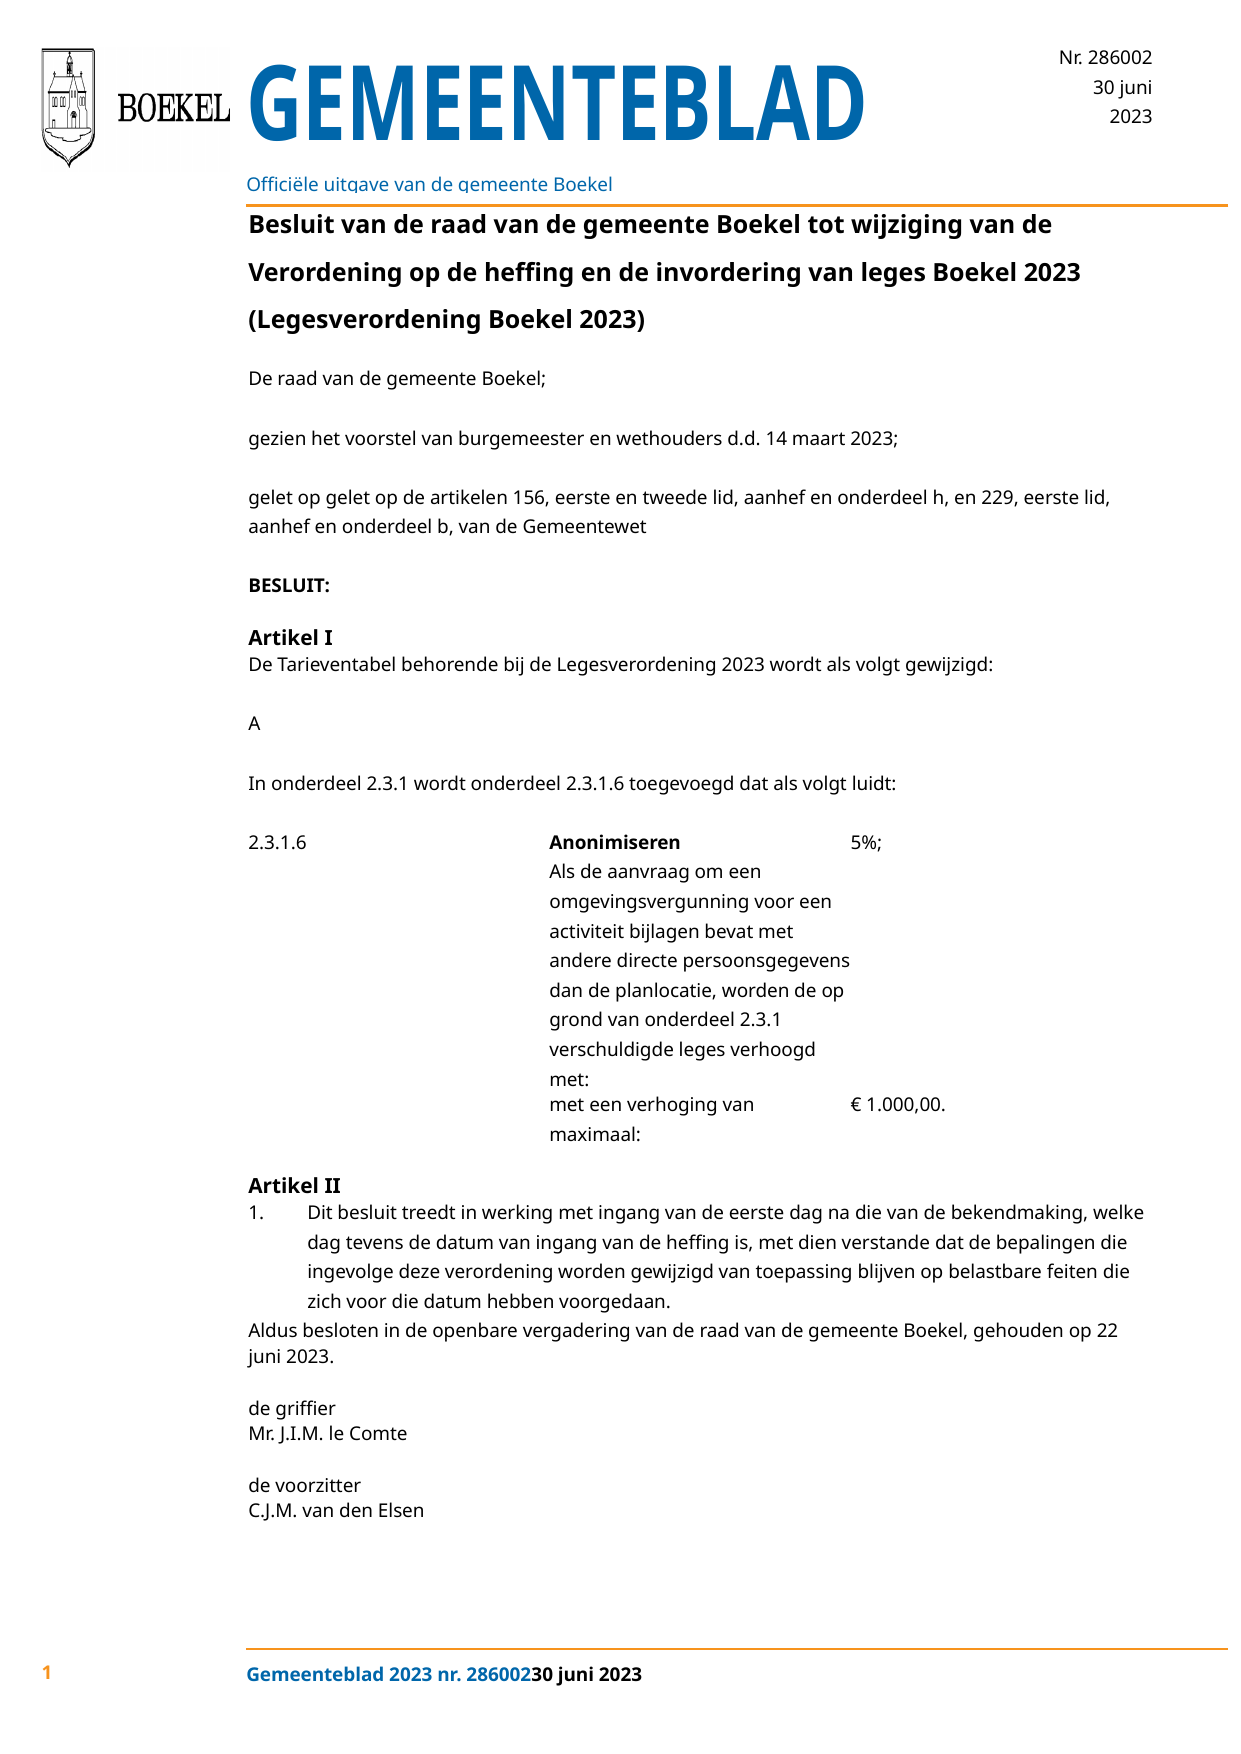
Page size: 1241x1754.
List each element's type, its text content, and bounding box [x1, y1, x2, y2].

text A [248, 711, 1152, 736]
table_cell € 1.000,00. [850, 1091, 1152, 1147]
text De raad van de gemeente Boekel; [248, 366, 1152, 391]
text Artikel I [248, 623, 1152, 651]
text BESLUIT: [248, 573, 1152, 598]
list Dit besluit treedt in werking met ingang van de eerste dag na die van de bekendmaking, welke dag tevens de datum van ingang van de heffing is, met dien verstande dat de bepalingen die ingevolge deze verordening worden gewijzigd van toepassing blijven op belastbare feiten die zich voor die datum hebben voorgedaan. [248, 1199, 1152, 1314]
table_cell met een verhoging van maximaal: [549, 1091, 850, 1147]
text In onderdeel 2.3.1 wordt onderdeel 2.3.1.6 toegevoegd dat als volgt luidt: [248, 770, 1152, 796]
table_header Anonimiseren Als de aanvraag om een omgevingsvergunning voor een activiteit bijlagen bevat met andere directe persoonsgegevens dan de planlocatie, worden de op grond van onderdeel 2.3.1 verschuldigde leges verhoogd met: [549, 829, 850, 1091]
text de voorzitter [248, 1472, 1152, 1498]
text Artikel II [248, 1171, 1152, 1199]
text Mr. J.I.M. le Comte [248, 1421, 1152, 1446]
text Aldus besloten in de openbare vergadering van de raad van de gemeente Boekel, gehouden op 22 juni 2023. [248, 1318, 1152, 1369]
table_header 5%; [850, 829, 1152, 1091]
text Besluit van de raad van de gemeente Boekel tot wijziging van de Verordening op de heffing en de invordering van leges Boekel 2023 (Legesverordening Boekel 2023) [248, 207, 1152, 336]
text C.J.M. van den Elsen [248, 1498, 1152, 1523]
picture [41, 47, 231, 172]
text gelet op gelet op de artikelen 156, eerste en tweede lid, aanhef en onderdeel h, en 229, eerste lid, aanhef en onderdeel b, van de Gemeentewet [248, 484, 1152, 539]
text de griffier [248, 1395, 1152, 1421]
text De Tarieventabel behorende bij de Legesverordening 2023 wordt als volgt gewijzigd: [248, 651, 1152, 677]
table_cell [248, 1091, 549, 1147]
text gezien het voorstel van burgemeester en wethouders d.d. 14 maart 2023; [248, 425, 1152, 450]
table_header 2.3.1.6 [248, 829, 549, 1091]
